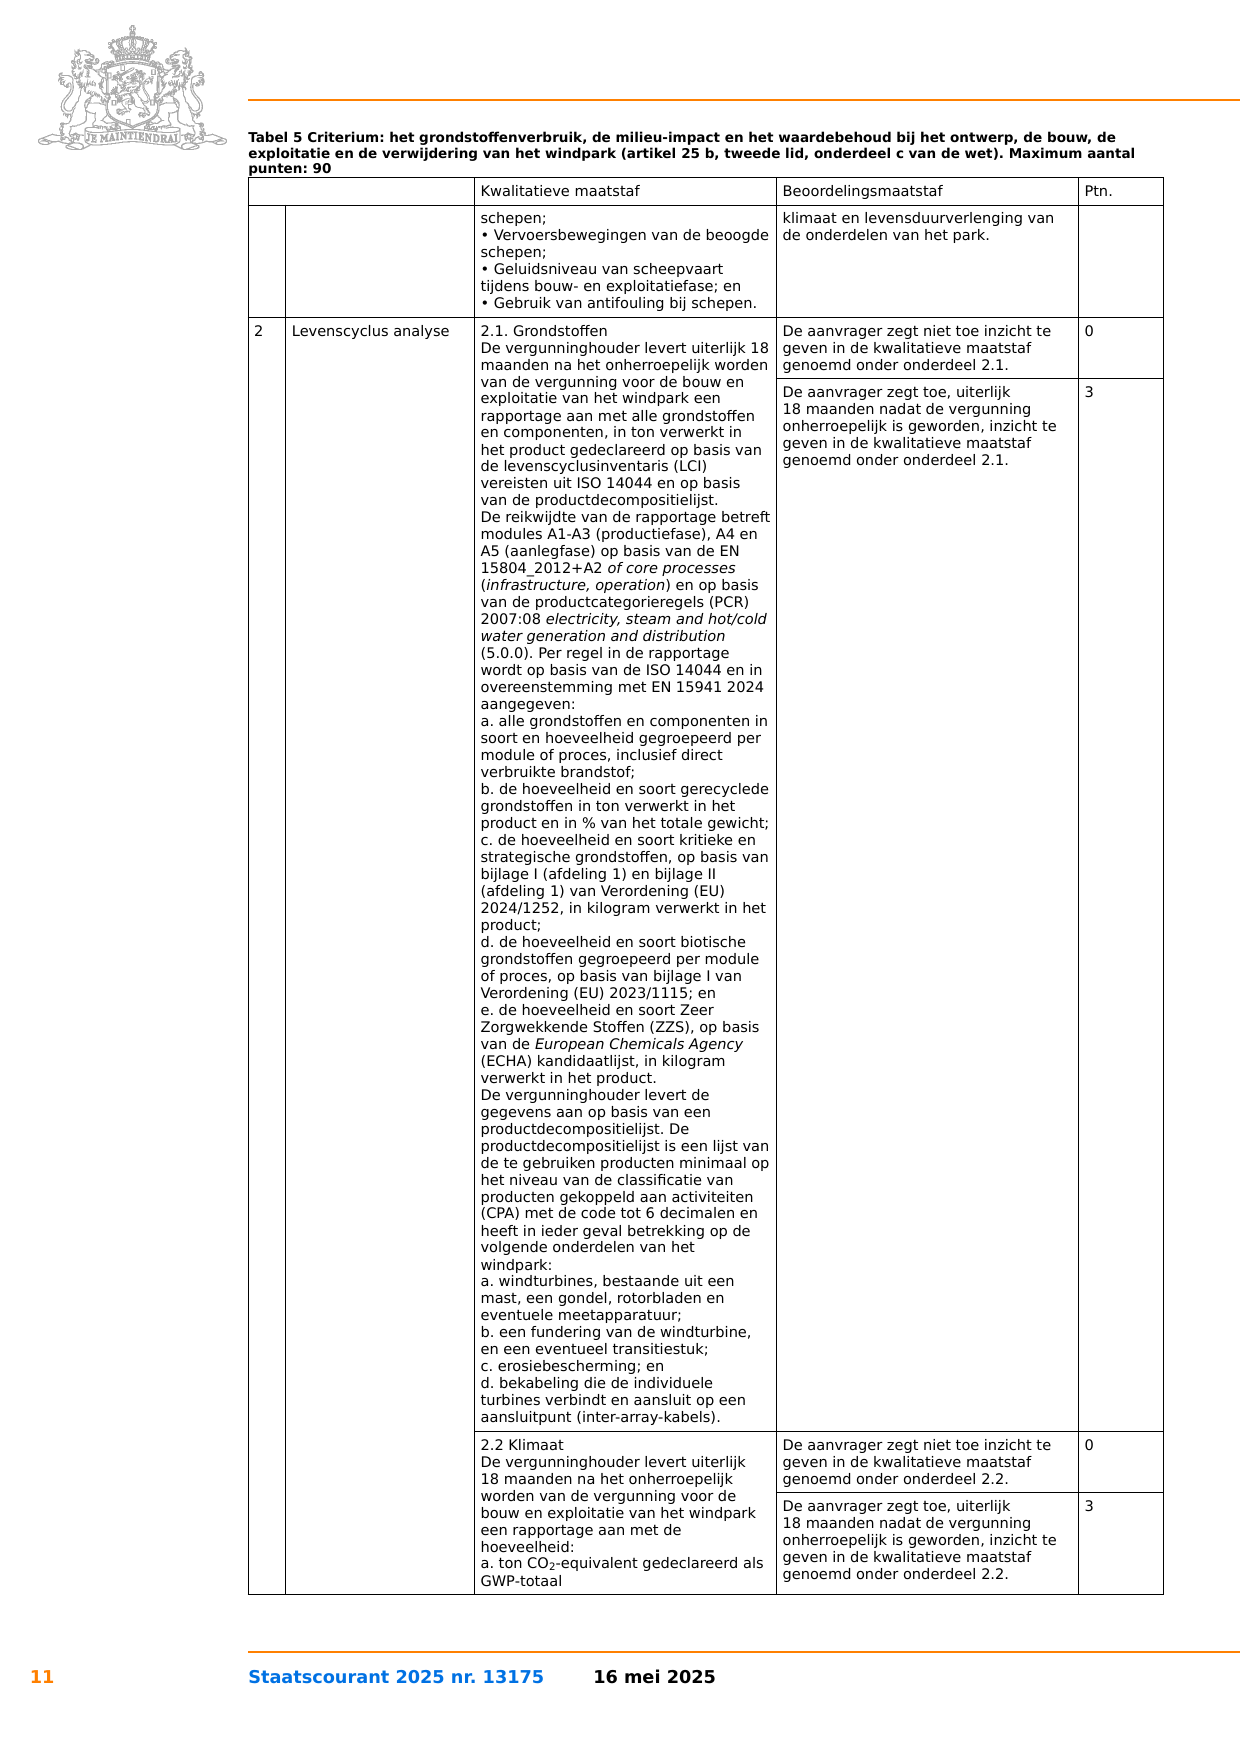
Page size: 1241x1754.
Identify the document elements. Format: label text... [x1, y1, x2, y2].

table_cell 2.1. Grondstoffen De vergunninghouder levert uiterlijk 18 maanden na het onherroepelijk worden van de vergunning voor de bouw en exploitatie van het windpark een rapportage aan met alle grondstoffen en componenten, in ton verwerkt in het product gedeclareerd op basis van de levenscyclusinventaris (LCI) vereisten uit ISO 14044 en op basis van de productdecompositielijst. De reikwijdte van de rapportage betreft modules A1-A3 (productiefase), A4 en A5 (aanlegfase) op basis van de EN 15804_2012+A2 of core processes (infrastructure, operation) en op basis van de productcategorieregels (PCR) 2007:08 electricity, steam and hot/cold water generation and distribution (5.0.0). Per regel in de rapportage wordt op basis van de ISO 14044 en in overeenstemming met EN 15941 2024 aangegeven: a. alle grondstoffen en componenten in soort en hoeveelheid gegroepeerd per module of proces, inclusief direct verbruikte brandstof; b. de hoeveelheid en soort gerecyclede grondstoffen in ton verwerkt in het product en in % van het totale gewicht; c. de hoeveelheid en soort kritieke en strategische grondstoffen, op basis van bijlage I (afdeling 1) en bijlage II (afdeling 1) van Verordening (EU) 2024/1252, in kilogram verwerkt in het product; d. de hoeveelheid en soort biotische grondstoffen gegroepeerd per module of proces, op basis van bijlage I van Verordening (EU) 2023/1115; en e. de hoeveelheid en soort Zeer Zorgwekkende Stoffen (ZZS), op basis van de European Chemicals Agency (ECHA) kandidaatlijst, in kilogram verwerkt in het product. De vergunninghouder levert de gegevens aan op basis van een productdecompositielijst. De productdecompositielijst is een lijst van de te gebruiken producten minimaal op het niveau van de classificatie van producten gekoppeld aan activiteiten (CPA) met de code tot 6 decimalen en heeft in ieder geval betrekking op de volgende onderdelen van het windpark: a. windturbines, bestaande uit een mast, een gondel, rotorbladen en eventuele meetapparatuur; b. een fundering van de windturbine, en een eventueel transitiestuk; c. erosiebescherming; en d. bekabeling die de individuele turbines verbindt en aansluit op een aansluitpunt (inter-array-kabels). [475, 318, 776, 1431]
table_cell [1079, 206, 1163, 317]
table_cell 3 [1079, 379, 1163, 1431]
table_cell De aanvrager zegt toe, uiterlijk 18 maanden nadat de vergunning onherroepelijk is geworden, inzicht te geven in de kwalitatieve maatstaf genoemd onder onderdeel 2.2. [777, 1493, 1078, 1594]
table_cell 2 [249, 318, 285, 1594]
table_cell 0 [1079, 318, 1163, 378]
table_cell [286, 206, 474, 317]
table_header Tabel 5 Criterium: het grondstoffenverbruik, de milieu-impact en het waardebehoud bij het ontwerp, de bouw, de exploitatie en de verwijdering van het windpark (artikel 25 b, tweede lid, onderdeel c van de wet). Maximum aantal punten: 90 [248, 130, 1163, 177]
table_cell 0 [1079, 1432, 1163, 1492]
table_cell De aanvrager zegt niet toe inzicht te geven in de kwalitatieve maatstaf genoemd onder onderdeel 2.1. [777, 318, 1078, 378]
table_cell Levenscyclus analyse [286, 318, 474, 1594]
table_cell De aanvrager zegt toe, uiterlijk 18 maanden nadat de vergunning onherroepelijk is geworden, inzicht te geven in de kwalitatieve maatstaf genoemd onder onderdeel 2.1. [777, 379, 1078, 1431]
picture [38, 25, 227, 150]
table_cell De aanvrager zegt niet toe inzicht te geven in de kwalitatieve maatstaf genoemd onder onderdeel 2.2. [777, 1432, 1078, 1492]
table_cell 2.2 Klimaat De vergunninghouder levert uiterlijk 18 maanden na het onherroepelijk worden van de vergunning voor de bouw en exploitatie van het windpark een rapportage aan met de hoeveelheid: a. ton CO2-equivalent gedeclareerd als GWP-totaal [475, 1432, 776, 1594]
table_cell schepen; • Vervoersbewegingen van de beoogde schepen; • Geluidsniveau van scheepvaart tijdens bouw- en exploitatiefase; en • Gebruik van antifouling bij schepen. [475, 206, 776, 317]
table_cell Beoordelingsmaatstaf [777, 178, 1078, 204]
table_cell Ptn. [1079, 178, 1163, 204]
table_cell [249, 206, 285, 317]
table_cell klimaat en levensduurverlenging van de onderdelen van het park. [777, 206, 1078, 317]
table_cell 3 [1079, 1493, 1163, 1594]
table_cell Kwalitatieve maatstaf [475, 178, 776, 204]
table_cell [249, 178, 474, 204]
